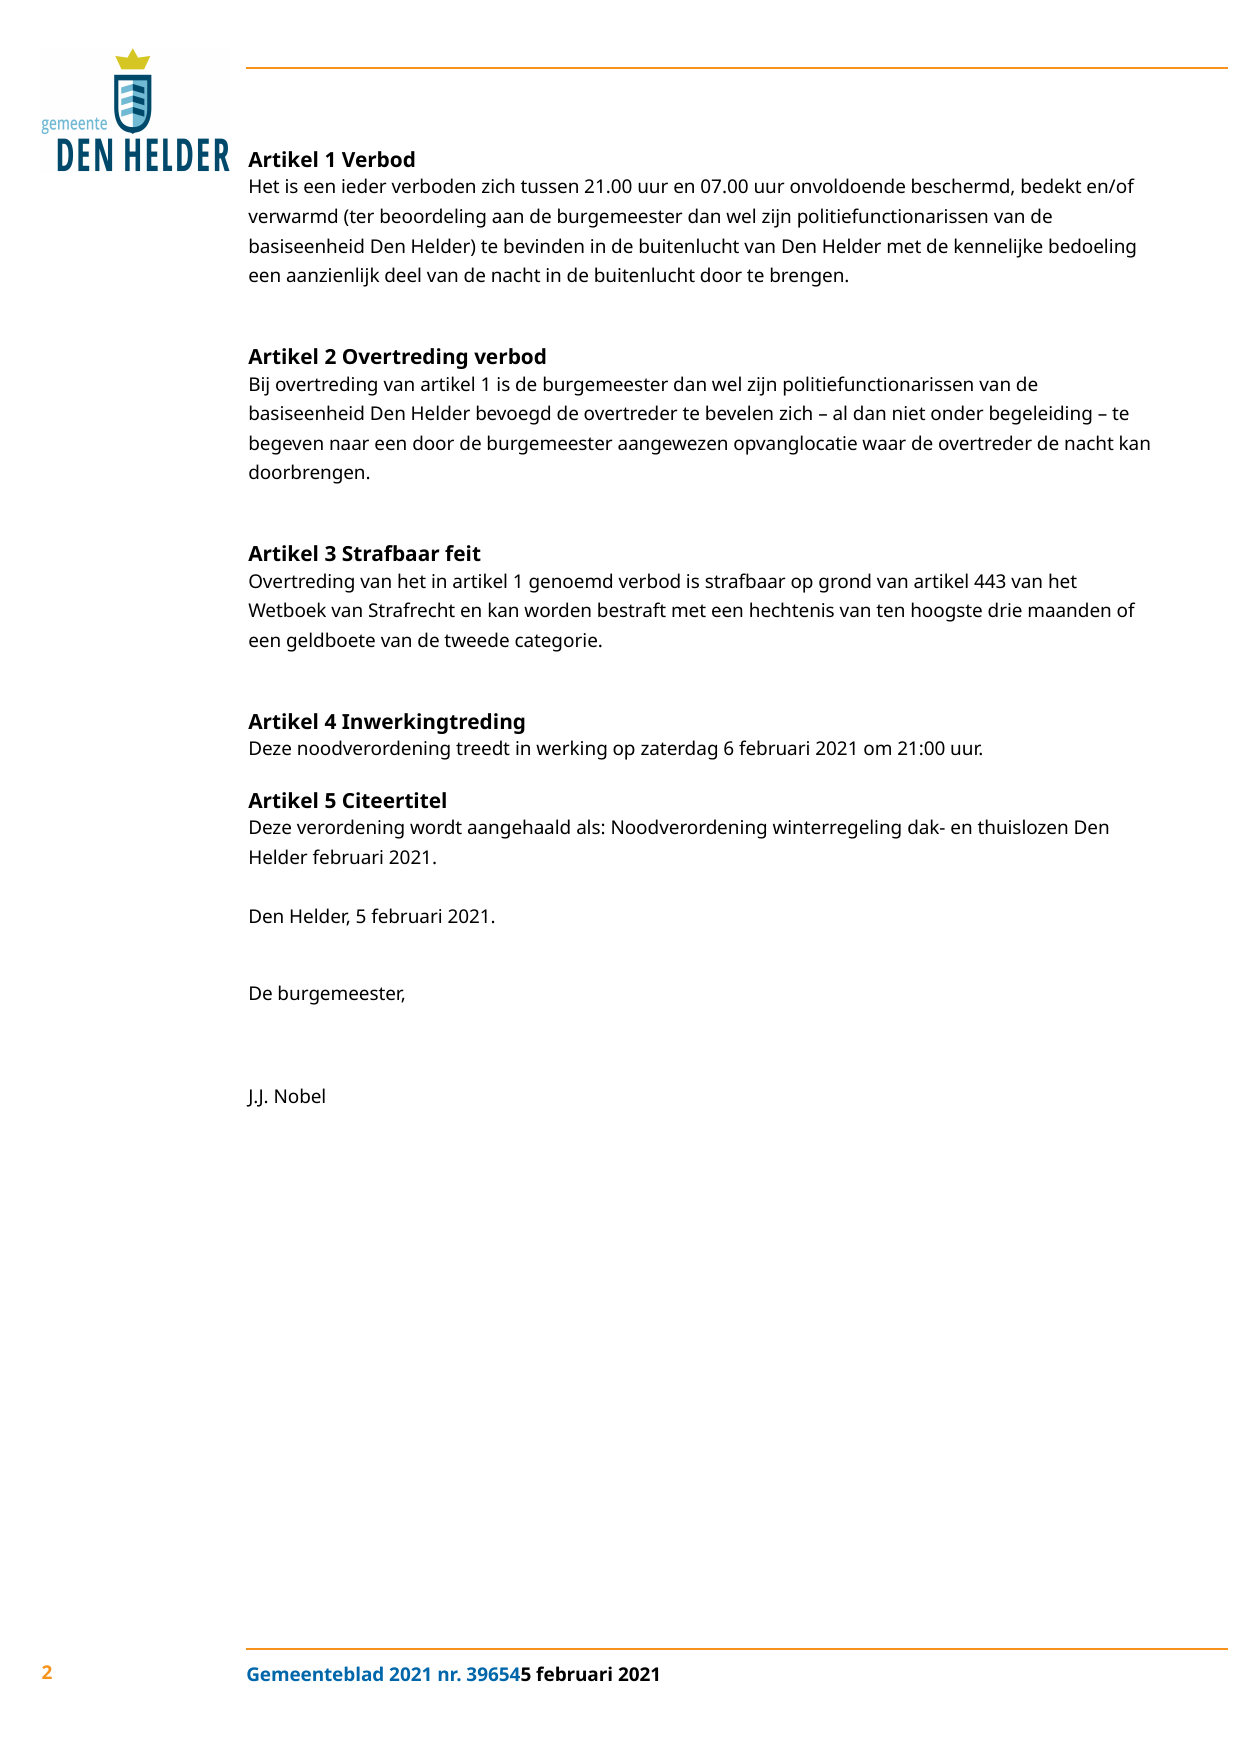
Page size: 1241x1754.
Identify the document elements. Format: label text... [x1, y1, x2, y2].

picture [100, 154, 106, 172]
text Overtreding van het in artikel 1 genoemd verbod is strafbaar op grond van artikel 443 van het Wetboek van Strafrecht en kan worden bestraft met een hechtenis van ten hoogste drie maanden of een geldboete van de tweede categorie. [248, 568, 1152, 653]
text Artikel 5 Citeertitel [248, 786, 1152, 814]
text Deze noodverordening treedt in werking op zaterdag 6 februari 2021 om 21:00 uur. [248, 736, 1152, 761]
text Artikel 1 Verbod [248, 145, 1152, 174]
text Bij overtreding van artikel 1 is de burgemeester dan wel zijn politiefunctionarissen van de basiseenheid Den Helder bevoegd de overtreder te bevelen zich – al dan niet onder begeleiding – te begeven naar een door de burgemeester aangewezen opvanglocatie waar de overtreder de nacht kan doorbrengen. [248, 371, 1152, 485]
text Deze verordening wordt aangehaald als: Noodverordening winterregeling dak- en thuislozen Den Helder februari 2021. [248, 814, 1152, 870]
picture [130, 157, 135, 172]
picture [41, 47, 231, 172]
text Artikel 2 Overtreding verbod [248, 342, 1152, 371]
text De burgemeester, [248, 980, 1152, 1006]
text Den Helder, 5 februari 2021. [248, 903, 1152, 929]
text J.J. Nobel [248, 1083, 1152, 1109]
text Artikel 3 Strafbaar feit [248, 539, 1152, 568]
text Artikel 4 Inwerkingtreding [248, 707, 1152, 736]
text Het is een ieder verboden zich tussen 21.00 uur en 07.00 uur onvoldoende beschermd, bedekt en/of verwarmd (ter beoordeling aan de burgemeester dan wel zijn politiefunctionarissen van de basiseenheid Den Helder) te bevinden in de buitenlucht van Den Helder met de kennelijke bedoeling een aanzienlijk deel van de nacht in de buitenlucht door te brengen. [248, 174, 1152, 288]
picture [63, 144, 68, 165]
picture [220, 160, 224, 172]
picture [182, 144, 187, 165]
